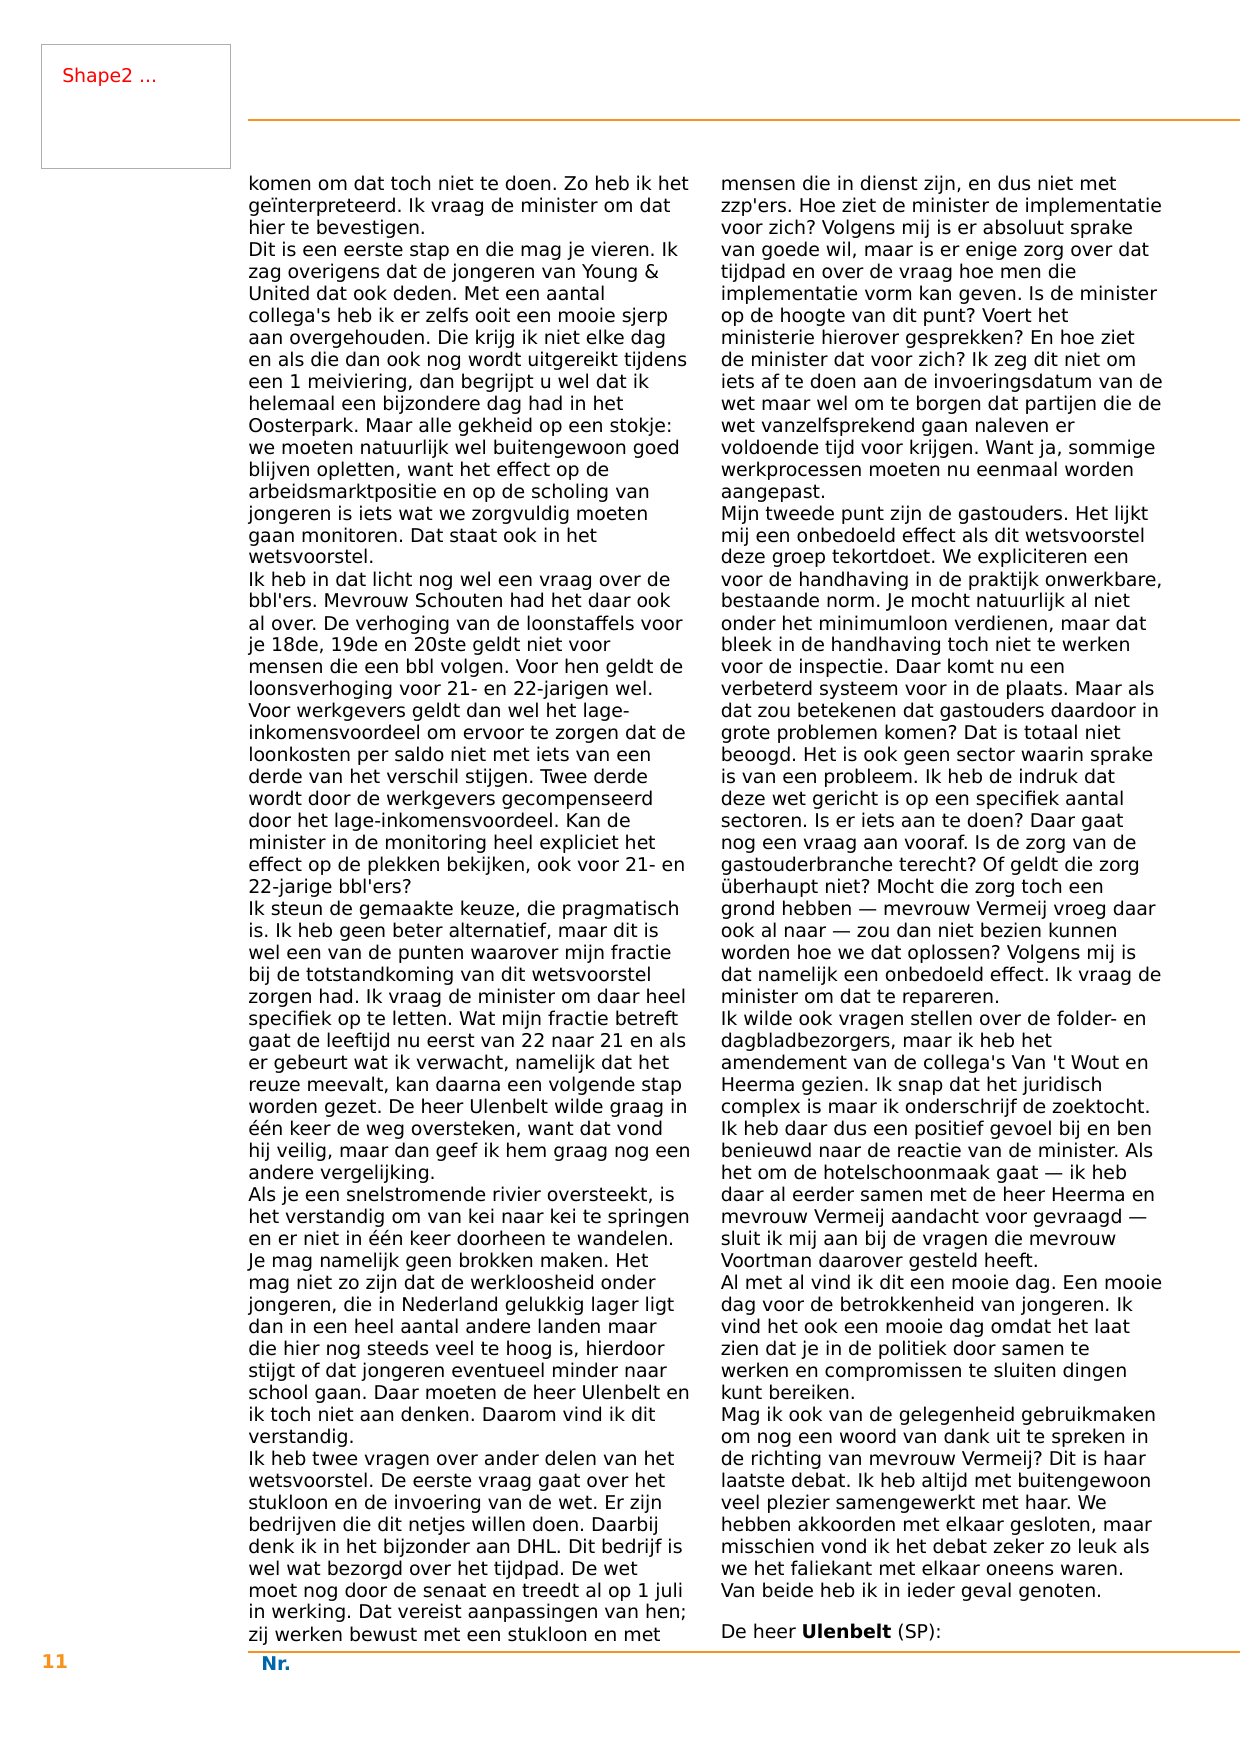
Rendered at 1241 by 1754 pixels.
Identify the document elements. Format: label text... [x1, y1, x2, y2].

text Ik wilde ook vragen stellen over de folder- en dagbladbezorgers, maar ik heb het amendement van de collega's Van 't Wout en Heerma gezien. Ik snap dat het juridisch complex is maar ik onderschrijf de zoektocht. Ik heb daar dus een positief gevoel bij en ben benieuwd naar de reactie van de minister. Als het om de hotelschoonmaak gaat — ik heb daar al eerder samen met de heer Heerma en mevrouw Vermeij aandacht voor gevraagd — sluit ik mij aan bij de vragen die mevrouw Voortman daarover gesteld heeft. [721, 1008, 1163, 1272]
text Ik steun de gemaakte keuze, die pragmatisch is. Ik heb geen beter alternatief, maar dit is wel een van de punten waarover mijn fractie bij de totstandkoming van dit wetsvoorstel zorgen had. Ik vraag de minister om daar heel specifiek op te letten. Wat mijn fractie betreft gaat de leeftijd nu eerst van 22 naar 21 en als er gebeurt wat ik verwacht, namelijk dat het reuze meevalt, kan daarna een volgende stap worden gezet. De heer Ulenbelt wilde graag in één keer de weg oversteken, want dat vond hij veilig, maar dan geef ik hem graag nog een andere vergelijking. [248, 898, 691, 1184]
text Als je een snelstromende rivier oversteekt, is het verstandig om van kei naar kei te springen en er niet in één keer doorheen te wandelen. Je mag namelijk geen brokken maken. Het mag niet zo zijn dat de werkloosheid onder jongeren, die in Nederland gelukkig lager ligt dan in een heel aantal andere landen maar die hier nog steeds veel te hoog is, hierdoor stijgt of dat jongeren eventueel minder naar school gaan. Daar moeten de heer Ulenbelt en ik toch niet aan denken. Daarom vind ik dit verstandig. [248, 1184, 691, 1448]
text De heer Ulenbelt (SP): [721, 1621, 1163, 1643]
text Dit is een eerste stap en die mag je vieren. Ik zag overigens dat de jongeren van Young & United dat ook deden. Met een aantal collega's heb ik er zelfs ooit een mooie sjerp aan overgehouden. Die krijg ik niet elke dag en als die dan ook nog wordt uitgereikt tijdens een 1 meiviering, dan begrijpt u wel dat ik helemaal een bijzondere dag had in het Oosterpark. Maar alle gekheid op een stokje: we moeten natuurlijk wel buitengewoon goed blijven opletten, want het effect op de arbeidsmarktpositie en op de scholing van jongeren is iets wat we zorgvuldig moeten gaan monitoren. Dat staat ook in het wetsvoorstel. [248, 239, 691, 568]
text Ik heb in dat licht nog wel een vraag over de bbl'ers. Mevrouw Schouten had het daar ook al over. De verhoging van de loonstaffels voor je 18de, 19de en 20ste geldt niet voor mensen die een bbl volgen. Voor hen geldt de loonsverhoging voor 21- en 22-jarigen wel. Voor werkgevers geldt dan wel het lage-inkomensvoordeel om ervoor te zorgen dat de loonkosten per saldo niet met iets van een derde van het verschil stijgen. Twee derde wordt door de werkgevers gecompenseerd door het lage-inkomensvoordeel. Kan de minister in de monitoring heel expliciet het effect op de plekken bekijken, ook voor 21- en 22-jarige bbl'ers? [248, 568, 691, 898]
text Mag ik ook van de gelegenheid gebruikmaken om nog een woord van dank uit te spreken in de richting van mevrouw Vermeij? Dit is haar laatste debat. Ik heb altijd met buitengewoon veel plezier samengewerkt met haar. We hebben akkoorden met elkaar gesloten, maar misschien vond ik het debat zeker zo leuk als we het faliekant met elkaar oneens waren. Van beide heb ik in ieder geval genoten. [721, 1404, 1163, 1601]
text Al met al vind ik dit een mooie dag. Een mooie dag voor de betrokkenheid van jongeren. Ik vind het ook een mooie dag omdat het laat zien dat je in de politiek door samen te werken en compromissen te sluiten dingen kunt bereiken. [721, 1272, 1163, 1404]
text Ik heb twee vragen over ander delen van het wetsvoorstel. De eerste vraag gaat over het stukloon en de invoering van de wet. Er zijn bedrijven die dit netjes willen doen. Daarbij denk ik in het bijzonder aan DHL. Dit bedrijf is wel wat bezorgd over het tijdpad. De wet moet nog door de senaat en treedt al op 1 juli in werking. Dat vereist aanpassingen van hen; zij werken bewust met een stukloon en met [248, 1448, 691, 1645]
text komen om dat toch niet te doen. Zo heb ik het geïnterpreteerd. Ik vraag de minister om dat hier te bevestigen. [248, 173, 691, 239]
text Mijn tweede punt zijn de gastouders. Het lijkt mij een onbedoeld effect als dit wetsvoorstel deze groep tekortdoet. We expliciteren een voor de handhaving in de praktijk onwerkbare, bestaande norm. Je mocht natuurlijk al niet onder het minimumloon verdienen, maar dat bleek in de handhaving toch niet te werken voor de inspectie. Daar komt nu een verbeterd systeem voor in de plaats. Maar als dat zou betekenen dat gastouders daardoor in grote problemen komen? Dat is totaal niet beoogd. Het is ook geen sector waarin sprake is van een probleem. Ik heb de indruk dat deze wet gericht is op een specifiek aantal sectoren. Is er iets aan te doen? Daar gaat nog een vraag aan vooraf. Is de zorg van de gastouderbranche terecht? Of geldt die zorg überhaupt niet? Mocht die zorg toch een grond hebben — mevrouw Vermeij vroeg daar ook al naar — zou dan niet bezien kunnen worden hoe we dat oplossen? Volgens mij is dat namelijk een onbedoeld effect. Ik vraag de minister om dat te repareren. [721, 502, 1163, 1008]
text mensen die in dienst zijn, en dus niet met zzp'ers. Hoe ziet de minister de implementatie voor zich? Volgens mij is er absoluut sprake van goede wil, maar is er enige zorg over dat tijdpad en over de vraag hoe men die implementatie vorm kan geven. Is de minister op de hoogte van dit punt? Voert het ministerie hierover gesprekken? En hoe ziet de minister dat voor zich? Ik zeg dit niet om iets af te doen aan de invoeringsdatum van de wet maar wel om te borgen dat partijen die de wet vanzelfsprekend gaan naleven er voldoende tijd voor krijgen. Want ja, sommige werkprocessen moeten nu eenmaal worden aangepast. [721, 173, 1163, 502]
